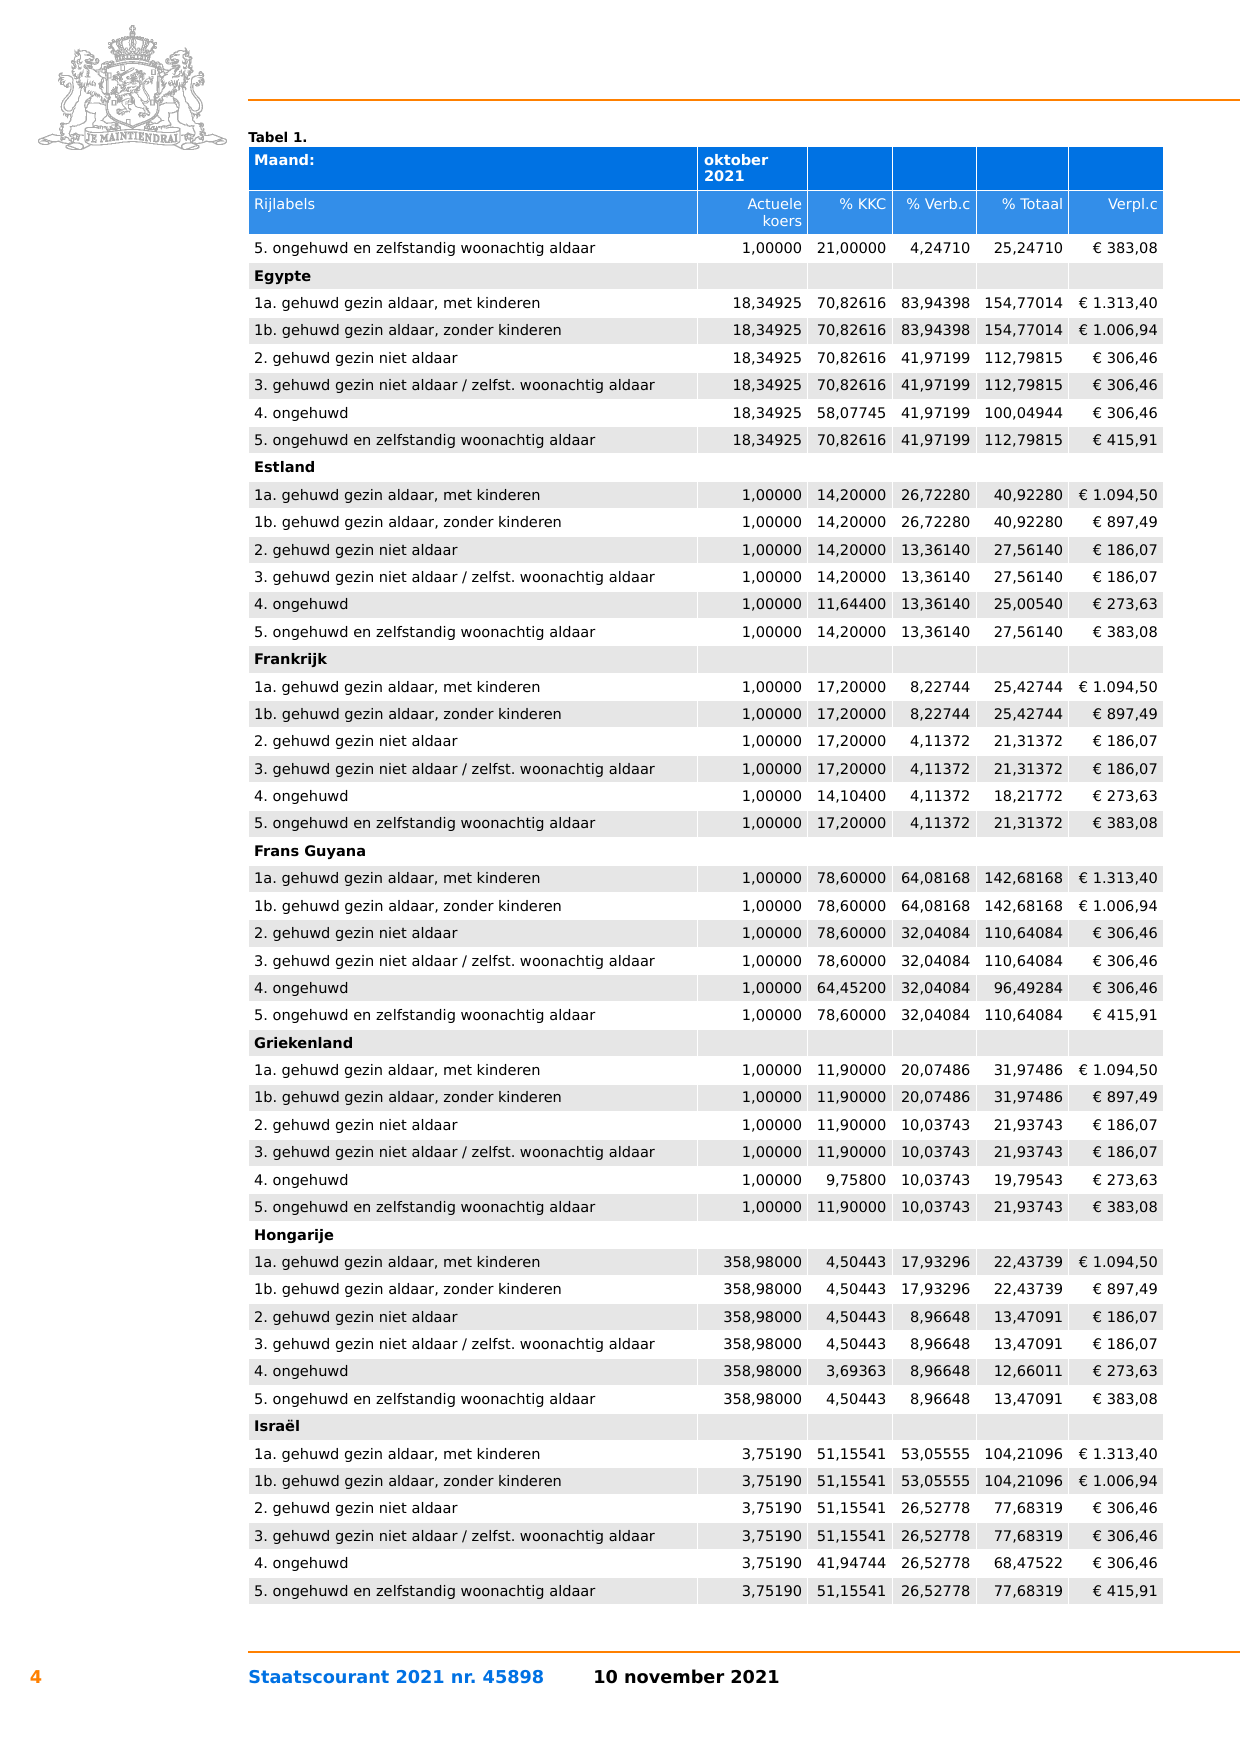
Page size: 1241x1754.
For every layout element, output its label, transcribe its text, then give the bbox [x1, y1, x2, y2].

table_cell 21,00000 [808, 235, 892, 262]
table_cell 9,75800 [808, 1167, 892, 1193]
table_cell 26,52778 [893, 1496, 976, 1522]
table_cell 1,00000 [698, 537, 807, 563]
table_cell 1,00000 [698, 948, 807, 974]
table_cell [893, 838, 976, 864]
table_cell Actuele koers [698, 191, 807, 234]
table_cell 1,00000 [698, 235, 807, 262]
table_cell 83,94398 [893, 318, 976, 344]
table_cell € 273,63 [1069, 1359, 1163, 1385]
table_cell 32,04084 [893, 920, 976, 947]
table_cell 25,24710 [977, 235, 1068, 262]
table_cell [808, 1030, 892, 1056]
table_cell 8,96648 [893, 1386, 976, 1412]
table_cell 11,90000 [808, 1194, 892, 1221]
table_cell 1,00000 [698, 729, 807, 755]
table_cell 104,21096 [977, 1468, 1068, 1494]
table_cell 1,00000 [698, 893, 807, 919]
table_cell 31,97486 [977, 1085, 1068, 1111]
table_cell 53,05555 [893, 1441, 976, 1467]
table_cell € 306,46 [1069, 975, 1163, 1001]
table_cell 64,08168 [893, 866, 976, 892]
table_cell 13,47091 [977, 1304, 1068, 1330]
table_cell 142,68168 [977, 893, 1068, 919]
table_cell 4. ongehuwd [249, 975, 697, 1001]
table_cell 21,31372 [977, 756, 1068, 782]
table_cell 11,90000 [808, 1085, 892, 1111]
table_cell 8,96648 [893, 1304, 976, 1330]
table_cell Egypte [249, 263, 697, 289]
table_cell 1b. gehuwd gezin aldaar, zonder kinderen [249, 1276, 697, 1303]
table_cell 100,04944 [977, 400, 1068, 426]
picture [38, 25, 227, 150]
table_cell [893, 1414, 976, 1440]
table_cell 64,45200 [808, 975, 892, 1001]
table_cell [977, 1414, 1068, 1440]
table_cell 4,11372 [893, 756, 976, 782]
table_cell Maand: [249, 147, 697, 190]
table_cell 154,77014 [977, 290, 1068, 317]
table_cell [1069, 263, 1163, 289]
table_cell 70,82616 [808, 318, 892, 344]
table_cell 4,50443 [808, 1249, 892, 1275]
table_cell 3. gehuwd gezin niet aldaar / zelfst. woonachtig aldaar [249, 756, 697, 782]
table_cell 112,79815 [977, 427, 1068, 453]
table_cell 4,11372 [893, 729, 976, 755]
table_cell 14,20000 [808, 509, 892, 536]
table_cell 110,64084 [977, 1003, 1068, 1029]
table_cell 1,00000 [698, 1194, 807, 1221]
table_cell 78,60000 [808, 948, 892, 974]
table_cell 83,94398 [893, 290, 976, 317]
table_cell 4. ongehuwd [249, 400, 697, 426]
table_cell 1a. gehuwd gezin aldaar, met kinderen [249, 1057, 697, 1084]
table_cell € 1.006,94 [1069, 318, 1163, 344]
table_cell € 306,46 [1069, 1496, 1163, 1522]
table_cell 2. gehuwd gezin niet aldaar [249, 345, 697, 371]
table_cell 110,64084 [977, 920, 1068, 947]
table_cell 1,00000 [698, 619, 807, 645]
table_cell 18,34925 [698, 290, 807, 317]
table_cell [977, 1030, 1068, 1056]
table_cell 53,05555 [893, 1468, 976, 1494]
table_cell [893, 646, 976, 673]
table_cell 21,93743 [977, 1140, 1068, 1166]
table_cell 4,11372 [893, 783, 976, 810]
table_cell 3. gehuwd gezin niet aldaar / zelfst. woonachtig aldaar [249, 1523, 697, 1549]
table_cell 1,00000 [698, 564, 807, 591]
table_cell 51,15541 [808, 1523, 892, 1549]
table_cell € 273,63 [1069, 783, 1163, 810]
table_cell 10,03743 [893, 1194, 976, 1221]
table_cell 18,34925 [698, 318, 807, 344]
table_cell 112,79815 [977, 373, 1068, 399]
table_cell 41,94744 [808, 1550, 892, 1577]
table_cell 1,00000 [698, 674, 807, 700]
table_cell € 1.313,40 [1069, 290, 1163, 317]
table_cell 5. ongehuwd en zelfstandig woonachtig aldaar [249, 1386, 697, 1412]
table_cell 78,60000 [808, 1003, 892, 1029]
table_cell 26,72280 [893, 509, 976, 536]
table_cell 26,72280 [893, 482, 976, 508]
table_cell [1069, 147, 1163, 190]
table_cell 25,42744 [977, 674, 1068, 700]
table_cell 26,52778 [893, 1523, 976, 1549]
table_cell € 383,08 [1069, 1194, 1163, 1221]
table_cell 110,64084 [977, 948, 1068, 974]
table_cell 17,93296 [893, 1249, 976, 1275]
table_cell 26,52778 [893, 1578, 976, 1604]
table_cell 1b. gehuwd gezin aldaar, zonder kinderen [249, 893, 697, 919]
table_cell € 897,49 [1069, 701, 1163, 727]
table_cell 70,82616 [808, 427, 892, 453]
table_cell 14,20000 [808, 482, 892, 508]
table_cell [808, 1222, 892, 1248]
table_cell [977, 1222, 1068, 1248]
table_cell 4. ongehuwd [249, 1167, 697, 1193]
table_cell € 306,46 [1069, 373, 1163, 399]
table_cell € 1.094,50 [1069, 1249, 1163, 1275]
table_cell [808, 147, 892, 190]
table_cell 58,07745 [808, 400, 892, 426]
table_cell 1,00000 [698, 756, 807, 782]
table_cell € 1.006,94 [1069, 893, 1163, 919]
table_cell 17,20000 [808, 729, 892, 755]
table_cell 11,64400 [808, 592, 892, 618]
table_cell 18,34925 [698, 345, 807, 371]
table_cell 358,98000 [698, 1331, 807, 1358]
table_cell 26,52778 [893, 1550, 976, 1577]
table_cell € 1.094,50 [1069, 482, 1163, 508]
table_cell 1,00000 [698, 866, 807, 892]
table_cell 21,93743 [977, 1112, 1068, 1138]
table_cell 14,20000 [808, 564, 892, 591]
table_cell 4,50443 [808, 1304, 892, 1330]
table_cell 17,93296 [893, 1276, 976, 1303]
table_cell 1a. gehuwd gezin aldaar, met kinderen [249, 290, 697, 317]
table_cell % Totaal [977, 191, 1068, 234]
table_cell 4,11372 [893, 811, 976, 837]
table_cell 1,00000 [698, 783, 807, 810]
table_cell 5. ongehuwd en zelfstandig woonachtig aldaar [249, 1003, 697, 1029]
table_cell 3,69363 [808, 1359, 892, 1385]
table_cell 358,98000 [698, 1276, 807, 1303]
table_cell 1,00000 [698, 1140, 807, 1166]
table_cell 2. gehuwd gezin niet aldaar [249, 920, 697, 947]
table_cell 51,15541 [808, 1496, 892, 1522]
table_cell [977, 646, 1068, 673]
table_cell 10,03743 [893, 1167, 976, 1193]
table_cell 1,00000 [698, 1003, 807, 1029]
table_cell € 1.313,40 [1069, 866, 1163, 892]
table_cell 358,98000 [698, 1359, 807, 1385]
table_cell € 897,49 [1069, 509, 1163, 536]
table_cell 4,50443 [808, 1331, 892, 1358]
table_cell 22,43739 [977, 1249, 1068, 1275]
table_cell 1a. gehuwd gezin aldaar, met kinderen [249, 866, 697, 892]
table_cell 3,75190 [698, 1441, 807, 1467]
table_cell € 415,91 [1069, 1578, 1163, 1604]
table_cell [698, 838, 807, 864]
table_header Tabel 1. [248, 130, 1163, 146]
table_cell % Verb.c [893, 191, 976, 234]
table_cell 96,49284 [977, 975, 1068, 1001]
table_cell 51,15541 [808, 1441, 892, 1467]
table_cell 358,98000 [698, 1249, 807, 1275]
table_cell Israël [249, 1414, 697, 1440]
table_cell 77,68319 [977, 1578, 1068, 1604]
table_cell 104,21096 [977, 1441, 1068, 1467]
table_cell 78,60000 [808, 920, 892, 947]
table_cell 1,00000 [698, 701, 807, 727]
table_cell 13,36140 [893, 564, 976, 591]
table_cell 14,10400 [808, 783, 892, 810]
table_cell 10,03743 [893, 1112, 976, 1138]
table_cell 358,98000 [698, 1304, 807, 1330]
table_cell [1069, 1414, 1163, 1440]
table_cell 32,04084 [893, 975, 976, 1001]
table_cell € 186,07 [1069, 756, 1163, 782]
table_cell 1b. gehuwd gezin aldaar, zonder kinderen [249, 1085, 697, 1111]
table_cell 1a. gehuwd gezin aldaar, met kinderen [249, 482, 697, 508]
table_cell 3,75190 [698, 1468, 807, 1494]
table_cell 142,68168 [977, 866, 1068, 892]
table_cell 1,00000 [698, 975, 807, 1001]
table_cell € 186,07 [1069, 1304, 1163, 1330]
table_cell 17,20000 [808, 701, 892, 727]
table_cell 1,00000 [698, 920, 807, 947]
table_cell 11,90000 [808, 1057, 892, 1084]
table_cell € 186,07 [1069, 564, 1163, 591]
table_cell € 383,08 [1069, 235, 1163, 262]
table_cell 4,24710 [893, 235, 976, 262]
table_cell 13,47091 [977, 1386, 1068, 1412]
table_cell [893, 1030, 976, 1056]
table_cell 13,36140 [893, 592, 976, 618]
table_cell 4. ongehuwd [249, 592, 697, 618]
table_cell 18,34925 [698, 427, 807, 453]
table_cell € 273,63 [1069, 592, 1163, 618]
table_cell 3. gehuwd gezin niet aldaar / zelfst. woonachtig aldaar [249, 948, 697, 974]
table_cell % KKC [808, 191, 892, 234]
table_cell Hongarije [249, 1222, 697, 1248]
table_cell [808, 838, 892, 864]
table_cell 8,96648 [893, 1359, 976, 1385]
table_cell [893, 1222, 976, 1248]
table_cell 32,04084 [893, 948, 976, 974]
table_cell 4. ongehuwd [249, 783, 697, 810]
table_cell 1,00000 [698, 1057, 807, 1084]
table_cell 41,97199 [893, 373, 976, 399]
table_cell 1,00000 [698, 811, 807, 837]
table_cell 70,82616 [808, 290, 892, 317]
table_cell 27,56140 [977, 564, 1068, 591]
table_cell 20,07486 [893, 1057, 976, 1084]
table_cell € 186,07 [1069, 729, 1163, 755]
table_cell 1,00000 [698, 1112, 807, 1138]
table_cell [977, 455, 1068, 481]
table_cell 1,00000 [698, 509, 807, 536]
table_cell 13,36140 [893, 619, 976, 645]
table_cell € 306,46 [1069, 920, 1163, 947]
table_cell € 306,46 [1069, 400, 1163, 426]
table_cell 13,36140 [893, 537, 976, 563]
table_cell 21,31372 [977, 811, 1068, 837]
table_cell 4. ongehuwd [249, 1550, 697, 1577]
table_cell 51,15541 [808, 1578, 892, 1604]
table_cell 27,56140 [977, 537, 1068, 563]
table_cell Estland [249, 455, 697, 481]
table_cell [1069, 838, 1163, 864]
table_cell 1,00000 [698, 1167, 807, 1193]
table_cell [808, 263, 892, 289]
table_cell 13,47091 [977, 1331, 1068, 1358]
table_cell € 186,07 [1069, 1112, 1163, 1138]
table_cell 78,60000 [808, 893, 892, 919]
table_cell 154,77014 [977, 318, 1068, 344]
table_cell Rijlabels [249, 191, 697, 234]
table_cell 5. ongehuwd en zelfstandig woonachtig aldaar [249, 235, 697, 262]
table_cell [1069, 646, 1163, 673]
table_cell [698, 1030, 807, 1056]
table_cell [977, 838, 1068, 864]
table_cell 1a. gehuwd gezin aldaar, met kinderen [249, 674, 697, 700]
table_cell € 415,91 [1069, 1003, 1163, 1029]
table_cell 3. gehuwd gezin niet aldaar / zelfst. woonachtig aldaar [249, 564, 697, 591]
table_cell Frans Guyana [249, 838, 697, 864]
table_cell € 1.006,94 [1069, 1468, 1163, 1494]
table_cell € 1.313,40 [1069, 1441, 1163, 1467]
table_cell 1b. gehuwd gezin aldaar, zonder kinderen [249, 701, 697, 727]
table_cell € 383,08 [1069, 1386, 1163, 1412]
table_cell 12,66011 [977, 1359, 1068, 1385]
table_cell 11,90000 [808, 1140, 892, 1166]
table_cell 5. ongehuwd en zelfstandig woonachtig aldaar [249, 619, 697, 645]
table_cell Frankrijk [249, 646, 697, 673]
table_cell 1b. gehuwd gezin aldaar, zonder kinderen [249, 1468, 697, 1494]
table_cell 41,97199 [893, 427, 976, 453]
table_cell 5. ongehuwd en zelfstandig woonachtig aldaar [249, 1578, 697, 1604]
table_cell 51,15541 [808, 1468, 892, 1494]
table_cell 70,82616 [808, 373, 892, 399]
table_cell [893, 147, 976, 190]
table_cell € 897,49 [1069, 1085, 1163, 1111]
table_cell [1069, 1222, 1163, 1248]
table_cell 3,75190 [698, 1550, 807, 1577]
table_cell 17,20000 [808, 811, 892, 837]
table_cell [977, 147, 1068, 190]
table_cell 3. gehuwd gezin niet aldaar / zelfst. woonachtig aldaar [249, 1140, 697, 1166]
table_cell [808, 455, 892, 481]
table_cell 77,68319 [977, 1523, 1068, 1549]
table_cell € 383,08 [1069, 811, 1163, 837]
table_cell 14,20000 [808, 619, 892, 645]
table_cell € 1.094,50 [1069, 674, 1163, 700]
table_cell [1069, 1030, 1163, 1056]
table_cell 40,92280 [977, 509, 1068, 536]
table_cell € 1.094,50 [1069, 1057, 1163, 1084]
table_cell 3. gehuwd gezin niet aldaar / zelfst. woonachtig aldaar [249, 373, 697, 399]
table_cell 1,00000 [698, 592, 807, 618]
table_cell € 186,07 [1069, 1331, 1163, 1358]
table_cell 10,03743 [893, 1140, 976, 1166]
table_cell € 897,49 [1069, 1276, 1163, 1303]
table_cell 3. gehuwd gezin niet aldaar / zelfst. woonachtig aldaar [249, 1331, 697, 1358]
table_cell 14,20000 [808, 537, 892, 563]
table_cell [893, 263, 976, 289]
table_cell 41,97199 [893, 400, 976, 426]
table_cell 2. gehuwd gezin niet aldaar [249, 1304, 697, 1330]
table_cell 22,43739 [977, 1276, 1068, 1303]
table_cell 40,92280 [977, 482, 1068, 508]
table_cell 1b. gehuwd gezin aldaar, zonder kinderen [249, 318, 697, 344]
table_cell 21,31372 [977, 729, 1068, 755]
table_cell [698, 646, 807, 673]
table_cell 25,00540 [977, 592, 1068, 618]
table_cell 4,50443 [808, 1276, 892, 1303]
table_cell 3,75190 [698, 1578, 807, 1604]
table_cell 8,22744 [893, 674, 976, 700]
table_cell 2. gehuwd gezin niet aldaar [249, 1496, 697, 1522]
table_cell Griekenland [249, 1030, 697, 1056]
table_cell 68,47522 [977, 1550, 1068, 1577]
table_cell 4,50443 [808, 1386, 892, 1412]
table_cell 2. gehuwd gezin niet aldaar [249, 537, 697, 563]
table_cell 21,93743 [977, 1194, 1068, 1221]
table_cell 2. gehuwd gezin niet aldaar [249, 1112, 697, 1138]
table_cell 41,97199 [893, 345, 976, 371]
table_cell 4. ongehuwd [249, 1359, 697, 1385]
table_cell € 306,46 [1069, 948, 1163, 974]
table_cell € 383,08 [1069, 619, 1163, 645]
table_cell 1a. gehuwd gezin aldaar, met kinderen [249, 1249, 697, 1275]
table_cell 25,42744 [977, 701, 1068, 727]
table_cell oktober 2021 [698, 147, 807, 190]
table_cell 64,08168 [893, 893, 976, 919]
table_cell 19,79543 [977, 1167, 1068, 1193]
table_cell [1069, 455, 1163, 481]
table_cell 5. ongehuwd en zelfstandig woonachtig aldaar [249, 427, 697, 453]
table_cell 11,90000 [808, 1112, 892, 1138]
table_cell 8,96648 [893, 1331, 976, 1358]
table_cell € 273,63 [1069, 1167, 1163, 1193]
table_cell € 186,07 [1069, 1140, 1163, 1166]
table_cell 18,34925 [698, 400, 807, 426]
table_cell 18,34925 [698, 373, 807, 399]
table_cell 358,98000 [698, 1386, 807, 1412]
table_cell 78,60000 [808, 866, 892, 892]
table_cell 3,75190 [698, 1496, 807, 1522]
table_cell 20,07486 [893, 1085, 976, 1111]
table_cell Verpl.c [1069, 191, 1163, 234]
table_cell [893, 455, 976, 481]
table_cell 8,22744 [893, 701, 976, 727]
table_cell 1a. gehuwd gezin aldaar, met kinderen [249, 1441, 697, 1467]
table_cell 1,00000 [698, 482, 807, 508]
table_cell € 186,07 [1069, 537, 1163, 563]
table_cell 5. ongehuwd en zelfstandig woonachtig aldaar [249, 811, 697, 837]
table_cell 70,82616 [808, 345, 892, 371]
table_cell 17,20000 [808, 674, 892, 700]
table_cell [698, 1414, 807, 1440]
table_cell 2. gehuwd gezin niet aldaar [249, 729, 697, 755]
table_cell [808, 1414, 892, 1440]
table_cell 17,20000 [808, 756, 892, 782]
table_cell [698, 263, 807, 289]
table_cell 31,97486 [977, 1057, 1068, 1084]
table_cell € 306,46 [1069, 1550, 1163, 1577]
table_cell 27,56140 [977, 619, 1068, 645]
table_cell [698, 1222, 807, 1248]
table_cell 1b. gehuwd gezin aldaar, zonder kinderen [249, 509, 697, 536]
table_cell 3,75190 [698, 1523, 807, 1549]
table_cell 112,79815 [977, 345, 1068, 371]
table_cell 5. ongehuwd en zelfstandig woonachtig aldaar [249, 1194, 697, 1221]
table_cell [977, 263, 1068, 289]
table_cell 18,21772 [977, 783, 1068, 810]
table_cell € 306,46 [1069, 345, 1163, 371]
table_cell [808, 646, 892, 673]
table_cell [698, 455, 807, 481]
table_cell € 415,91 [1069, 427, 1163, 453]
table_cell 77,68319 [977, 1496, 1068, 1522]
table_cell 1,00000 [698, 1085, 807, 1111]
table_cell 32,04084 [893, 1003, 976, 1029]
table_cell € 306,46 [1069, 1523, 1163, 1549]
